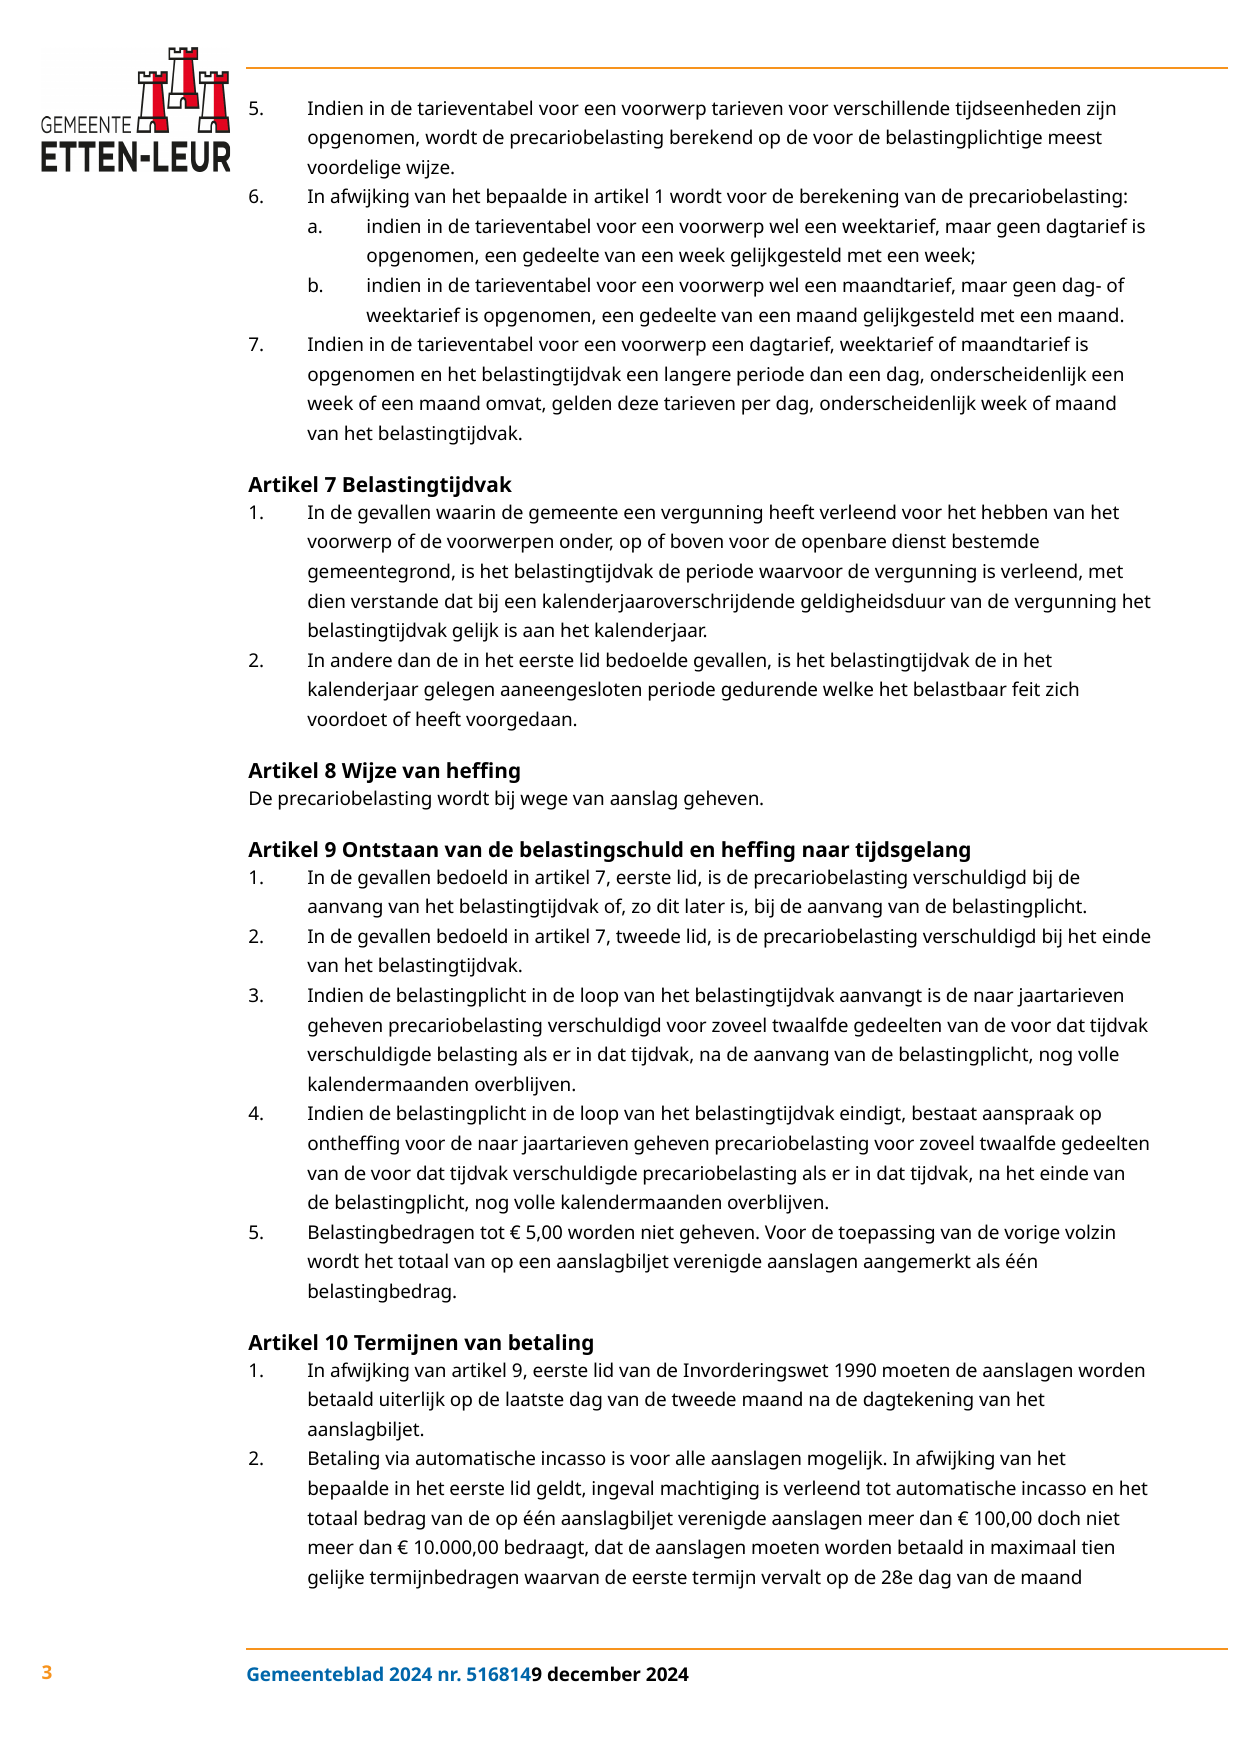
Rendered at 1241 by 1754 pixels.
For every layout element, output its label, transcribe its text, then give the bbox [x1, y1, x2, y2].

text De precariobelasting wordt bij wege van aanslag geheven. [248, 785, 1152, 811]
list Belastingbedragen tot € 5,00 worden niet geheven. Voor de toepassing van de vorige volzin wordt het totaal van op een aanslagbiljet verenigde aanslagen aangemerkt als één belastingbedrag. [248, 1219, 1152, 1304]
picture [41, 47, 231, 172]
text Artikel 9 Ontstaan van de belastingschuld en heffing naar tijdsgelang [248, 835, 1152, 864]
list In andere dan de in het eerste lid bedoelde gevallen, is het belastingtijdvak de in het kalenderjaar gelegen aaneengesloten periode gedurende welke het belastbaar feit zich voordoet of heeft voorgedaan. [248, 647, 1152, 732]
list In de gevallen bedoeld in artikel 7, tweede lid, is de precariobelasting verschuldigd bij het einde van het belastingtijdvak. [248, 923, 1152, 978]
list Indien in de tarieventabel voor een voorwerp een dagtarief, weektarief of maandtarief is opgenomen en het belastingtijdvak een langere periode dan een dag, onderscheidenlijk een week of een maand omvat, gelden deze tarieven per dag, onderscheidenlijk week of maand van het belastingtijdvak. [248, 331, 1152, 446]
list In de gevallen waarin de gemeente een vergunning heeft verleend voor het hebben van het voorwerp of de voorwerpen onder, op of boven voor de openbare dienst bestemde gemeentegrond, is het belastingtijdvak de periode waarvoor de vergunning is verleend, met dien verstande dat bij een kalenderjaaroverschrijdende geldigheidsduur van de vergunning het belastingtijdvak gelijk is aan het kalenderjaar. [248, 499, 1152, 643]
list Indien de belastingplicht in de loop van het belastingtijdvak eindigt, bestaat aanspraak op ontheffing voor de naar jaartarieven geheven precariobelasting voor zoveel twaalfde gedeelten van de voor dat tijdvak verschuldigde precariobelasting als er in dat tijdvak, na het einde van de belastingplicht, nog volle kalendermaanden overblijven. [248, 1101, 1152, 1215]
text Artikel 10 Termijnen van betaling [248, 1328, 1152, 1357]
text Artikel 7 Belastingtijdvak [248, 471, 1152, 499]
list indien in de tarieventabel voor een voorwerp wel een maandtarief, maar geen dag- of weektarief is opgenomen, een gedeelte van een maand gelijkgesteld met een maand. [307, 272, 1152, 328]
list In de gevallen bedoeld in artikel 7, eerste lid, is de precariobelasting verschuldigd bij de aanvang van het belastingtijdvak of, zo dit later is, bij de aanvang van de belastingplicht. [248, 864, 1152, 919]
list Indien in de tarieventabel voor een voorwerp tarieven voor verschillende tijdseenheden zijn opgenomen, wordt de precariobelasting berekend op de voor de belastingplichtige meest voordelige wijze. [248, 95, 1152, 180]
list Indien de belastingplicht in de loop van het belastingtijdvak aanvangt is de naar jaartarieven geheven precariobelasting verschuldigd voor zoveel twaalfde gedeelten van de voor dat tijdvak verschuldigde belasting als er in dat tijdvak, na de aanvang van de belastingplicht, nog volle kalendermaanden overblijven. [248, 982, 1152, 1097]
text Artikel 8 Wijze van heffing [248, 757, 1152, 785]
list Betaling via automatische incasso is voor alle aanslagen mogelijk. In afwijking van het bepaalde in het eerste lid geldt, ingeval machtiging is verleend tot automatische incasso en het totaal bedrag van de op één aanslagbiljet verenigde aanslagen meer dan € 100,00 doch niet meer dan € 10.000,00 bedraagt, dat de aanslagen moeten worden betaald in maximaal tien gelijke termijnbedragen waarvan de eerste termijn vervalt op de 28e dag van de maand [248, 1446, 1152, 1590]
list In afwijking van het bepaalde in artikel 1 wordt voor de berekening van de precariobelasting: [248, 183, 1152, 209]
list indien in de tarieventabel voor een voorwerp wel een weektarief, maar geen dagtarief is opgenomen, een gedeelte van een week gelijkgesteld met een week; [307, 213, 1152, 268]
list In afwijking van artikel 9, eerste lid van de Invorderingswet 1990 moeten de aanslagen worden betaald uiterlijk op de laatste dag van de tweede maand na de dagtekening van het aanslagbiljet. [248, 1357, 1152, 1442]
